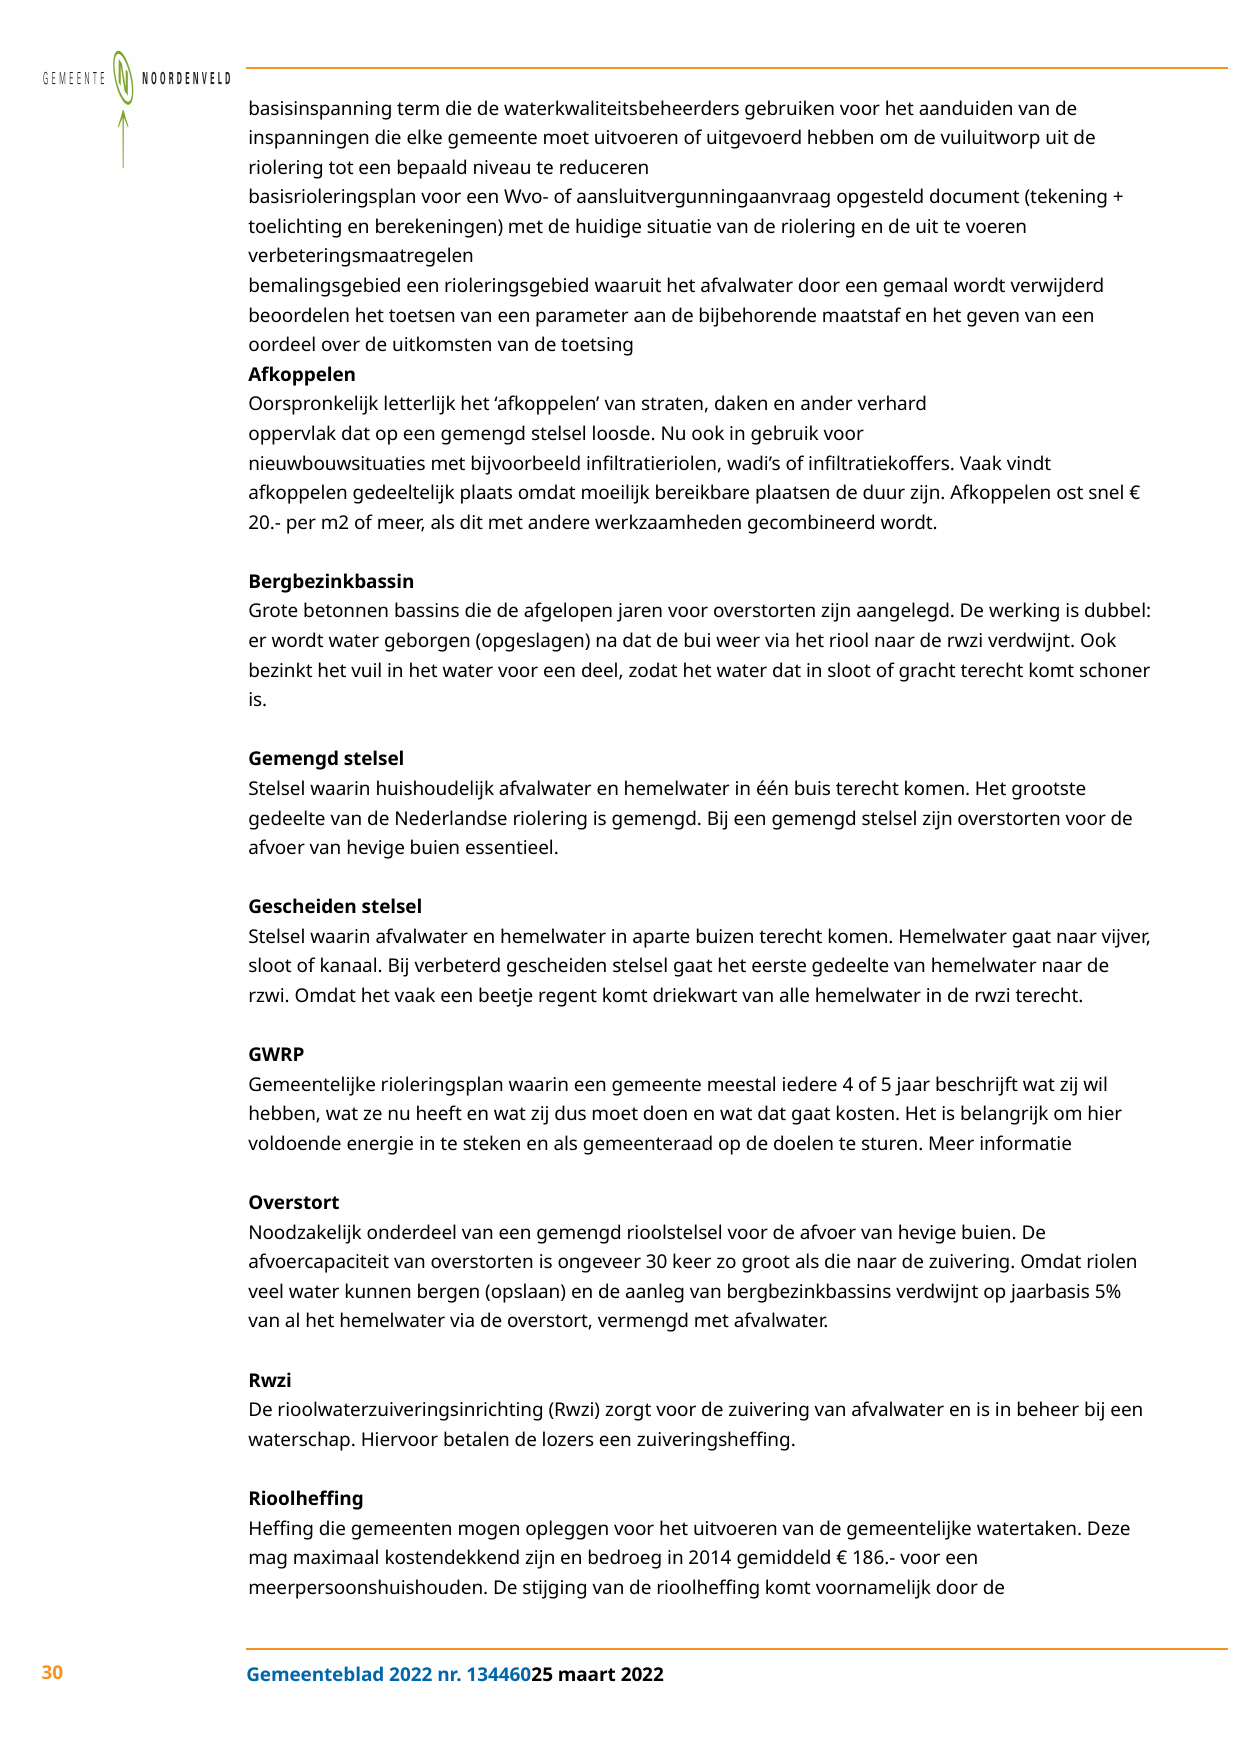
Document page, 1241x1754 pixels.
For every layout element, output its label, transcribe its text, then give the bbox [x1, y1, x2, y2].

text bemalingsgebied een rioleringsgebied waaruit het afvalwater door een gemaal wordt verwijderd [248, 272, 1152, 298]
text Stelsel waarin afvalwater en hemelwater in aparte buizen terecht komen. Hemelwater gaat naar vijver, sloot of kanaal. Bij verbeterd gescheiden stelsel gaat het eerste gedeelte van hemelwater naar de rzwi. Omdat het vaak een beetje regent komt driekwart van alle hemelwater in de rwzi terecht. [248, 923, 1152, 1008]
text Overstort [248, 1189, 1152, 1215]
text Grote betonnen bassins die de afgelopen jaren voor overstorten zijn aangelegd. De werking is dubbel: er wordt water geborgen (opgeslagen) na dat de bui weer via het riool naar de rwzi verdwijnt. Ook bezinkt het vuil in het water voor een deel, zodat het water dat in sloot of gracht terecht komt schoner is. [248, 598, 1152, 712]
text Gemeentelijke rioleringsplan waarin een gemeente meestal iedere 4 of 5 jaar beschrijft wat zij wil hebben, wat ze nu heeft en wat zij dus moet doen en wat dat gaat kosten. Het is belangrijk om hier voldoende energie in te steken en als gemeenteraad op de doelen te sturen. Meer informatie [248, 1071, 1152, 1156]
text oppervlak dat op een gemengd stelsel loosde. Nu ook in gebruik voor [248, 420, 1152, 446]
text De rioolwaterzuiveringsinrichting (Rwzi) zorgt voor de zuivering van afvalwater en is in beheer bij een waterschap. Hiervoor betalen de lozers een zuiveringsheffing. [248, 1396, 1152, 1452]
text GWRP [248, 1041, 1152, 1067]
text Rioolheffing [248, 1485, 1152, 1511]
text Heffing die gemeenten mogen opleggen voor het uitvoeren van de gemeentelijke watertaken. Deze mag maximaal kostendekkend zijn en bedroeg in 2014 gemiddeld € 186.- voor een meerpersoonshuishouden. De stijging van de rioolheffing komt voornamelijk door de [248, 1515, 1152, 1600]
text Gemengd stelsel [248, 746, 1152, 771]
picture [41, 47, 231, 172]
text Stelsel waarin huishoudelijk afvalwater en hemelwater in één buis terecht komen. Het grootste gedeelte van de Nederlandse riolering is gemengd. Bij een gemengd stelsel zijn overstorten voor de afvoer van hevige buien essentieel. [248, 775, 1152, 860]
text Oorspronkelijk letterlijk het ‘afkoppelen’ van straten, daken en ander verhard [248, 391, 1152, 416]
text beoordelen het toetsen van een parameter aan de bijbehorende maatstaf en het geven van een oordeel over de uitkomsten van de toetsing [248, 302, 1152, 357]
text Noodzakelijk onderdeel van een gemengd rioolstelsel voor de afvoer van hevige buien. De afvoercapaciteit van overstorten is ongeveer 30 keer zo groot als die naar de zuivering. Omdat riolen veel water kunnen bergen (opslaan) en de aanleg van bergbezinkbassins verdwijnt op jaarbasis 5% van al het hemelwater via de overstort, vermengd met afvalwater. [248, 1219, 1152, 1333]
text nieuwbouwsituaties met bijvoorbeeld infiltratieriolen, wadi’s of infiltratiekoffers. Vaak vindt afkoppelen gedeeltelijk plaats omdat moeilijk bereikbare plaatsen de duur zijn. Afkoppelen ost snel € 20.- per m2 of meer, als dit met andere werkzaamheden gecombineerd wordt. [248, 450, 1152, 535]
text basisrioleringsplan voor een Wvo- of aansluitvergunningaanvraag opgesteld document (tekening + toelichting en berekeningen) met de huidige situatie van de riolering en de uit te voeren verbeteringsmaatregelen [248, 183, 1152, 268]
text basisinspanning term die de waterkwaliteitsbeheerders gebruiken voor het aanduiden van de inspanningen die elke gemeente moet uitvoeren of uitgevoerd hebben om de vuiluitworp uit de riolering tot een bepaald niveau te reduceren [248, 95, 1152, 180]
text Rwzi [248, 1367, 1152, 1393]
text Gescheiden stelsel [248, 893, 1152, 919]
text Afkoppelen [248, 361, 1152, 387]
text Bergbezinkbassin [248, 568, 1152, 594]
